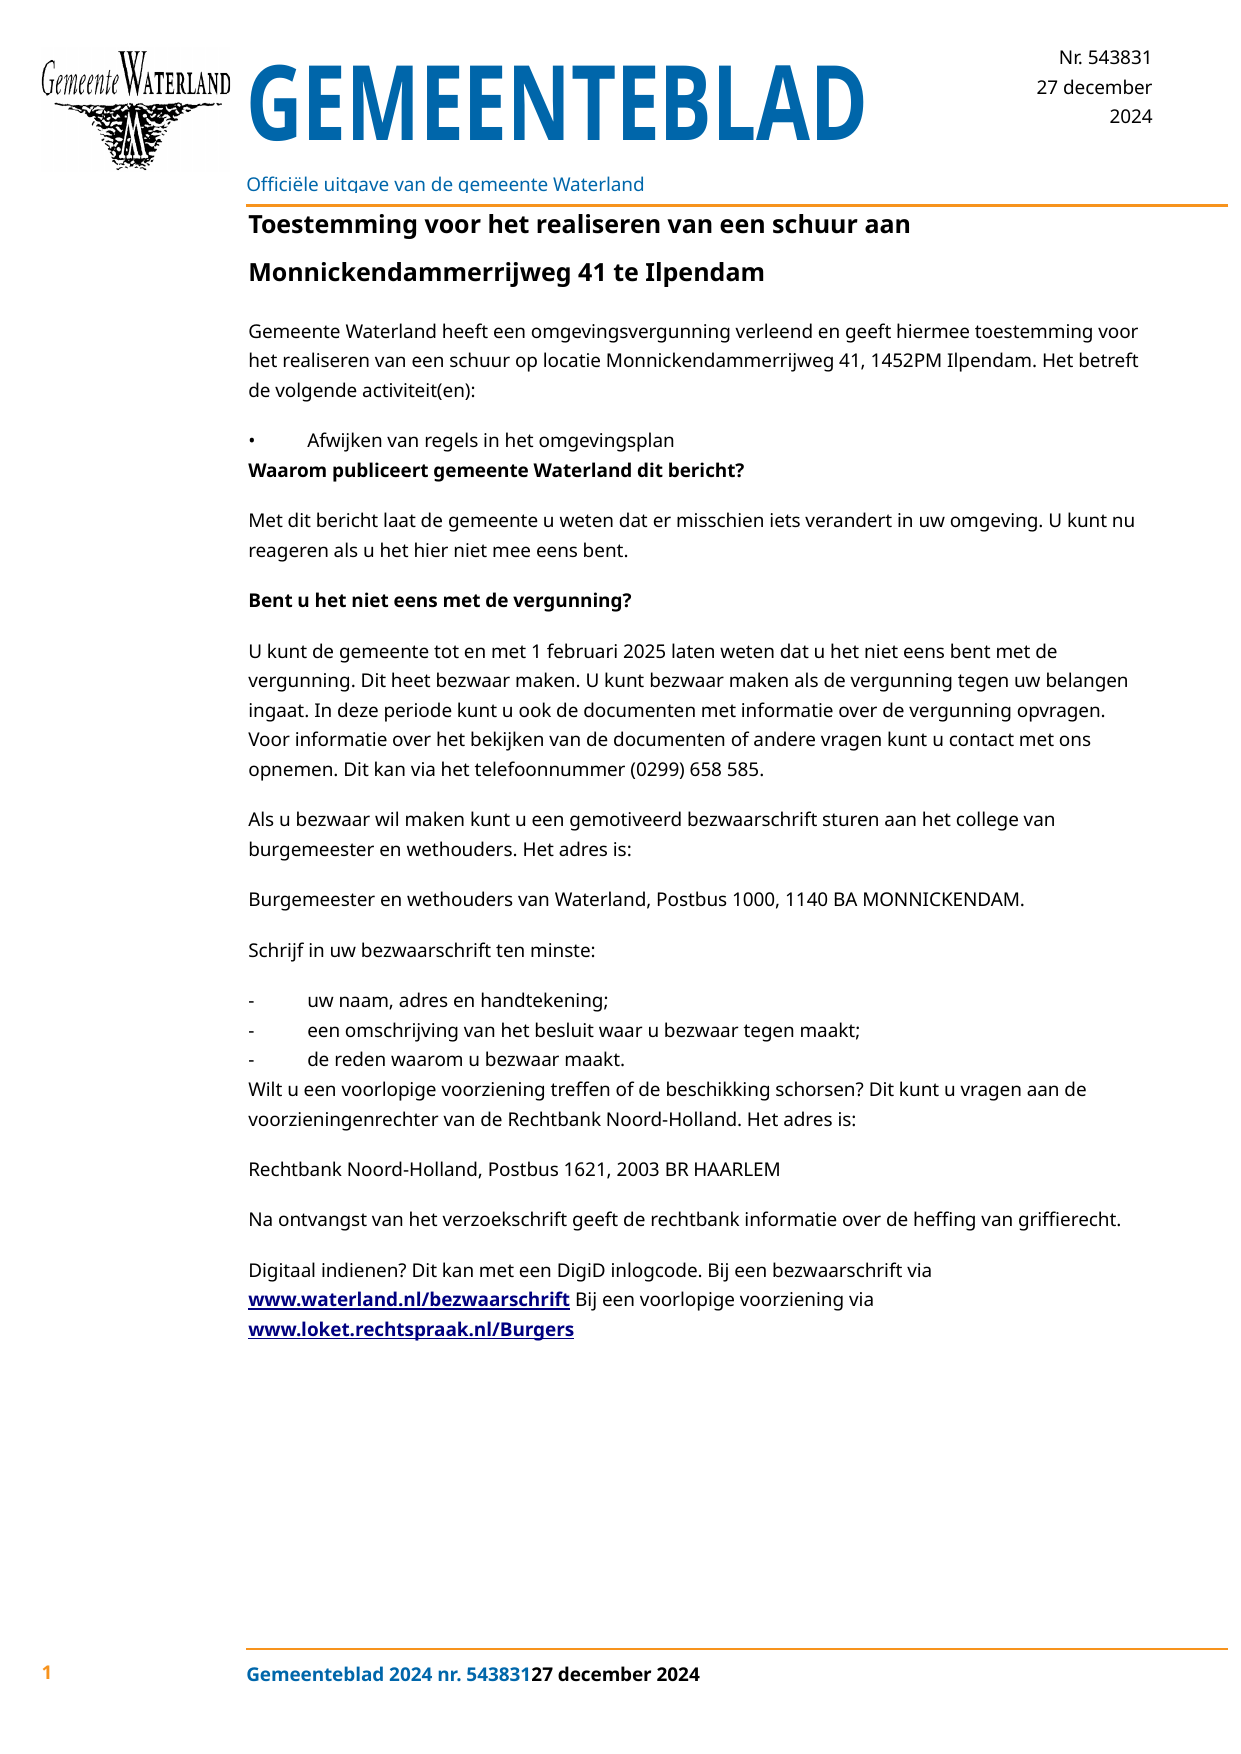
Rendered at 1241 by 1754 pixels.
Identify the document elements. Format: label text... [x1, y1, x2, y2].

list een omschrijving van het besluit waar u bezwaar tegen maakt; [248, 1017, 1152, 1043]
text Als u bezwaar wil maken kunt u een gemotiveerd bezwaarschrift sturen aan het college van burgemeester en wethouders. Het adres is: [248, 807, 1152, 862]
text Burgemeester en wethouders van Waterland, Postbus 1000, 1140 BA MONNICKENDAM. [248, 887, 1152, 912]
picture [41, 47, 231, 172]
text U kunt de gemeente tot en met 1 februari 2025 laten weten dat u het niet eens bent met de vergunning. Dit heet bezwaar maken. U kunt bezwaar maken als de vergunning tegen uw belangen ingaat. In deze periode kunt u ook de documenten met informatie over de vergunning opvragen. Voor informatie over het bekijken van de documenten of andere vragen kunt u contact met ons opnemen. Dit kan via het telefoonnummer (0299) 658 585. [248, 638, 1152, 782]
text Digitaal indienen? Dit kan met een DigiD inlogcode. Bij een bezwaarschrift via www.waterland.nl/bezwaarschrift Bij een voorlopige voorziening via www.loket.rechtspraak.nl/Burgers [248, 1257, 1152, 1342]
list de reden waarom u bezwaar maakt. [248, 1047, 1152, 1072]
list uw naam, adres en handtekening; [248, 987, 1152, 1013]
text Met dit bericht laat de gemeente u weten dat er misschien iets verandert in uw omgeving. U kunt nu reageren als u het hier niet mee eens bent. [248, 507, 1152, 563]
list Afwijken van regels in het omgevingsplan [248, 427, 1152, 453]
text Rechtbank Noord-Holland, Postbus 1621, 2003 BR HAARLEM [248, 1156, 1152, 1182]
text Wilt u een voorlopige voorziening treffen of de beschikking schorsen? Dit kunt u vragen aan de voorzieningenrechter van de Rechtbank Noord-Holland. Het adres is: [248, 1076, 1152, 1132]
text Waarom publiceert gemeente Waterland dit bericht? [248, 457, 1152, 483]
text Bent u het niet eens met de vergunning? [248, 587, 1152, 613]
text Gemeente Waterland heeft een omgevingsvergunning verleend en geeft hiermee toestemming voor het realiseren van een schuur op locatie Monnickendammerrijweg 41, 1452PM Ilpendam. Het betreft de volgende activiteit(en): [248, 318, 1152, 403]
text Toestemming voor het realiseren van een schuur aan Monnickendammerrijweg 41 te Ilpendam [248, 207, 1152, 288]
text Schrijf in uw bezwaarschrift ten minste: [248, 937, 1152, 963]
text Na ontvangst van het verzoekschrift geeft de rechtbank informatie over de heffing van griffierecht. [248, 1207, 1152, 1232]
